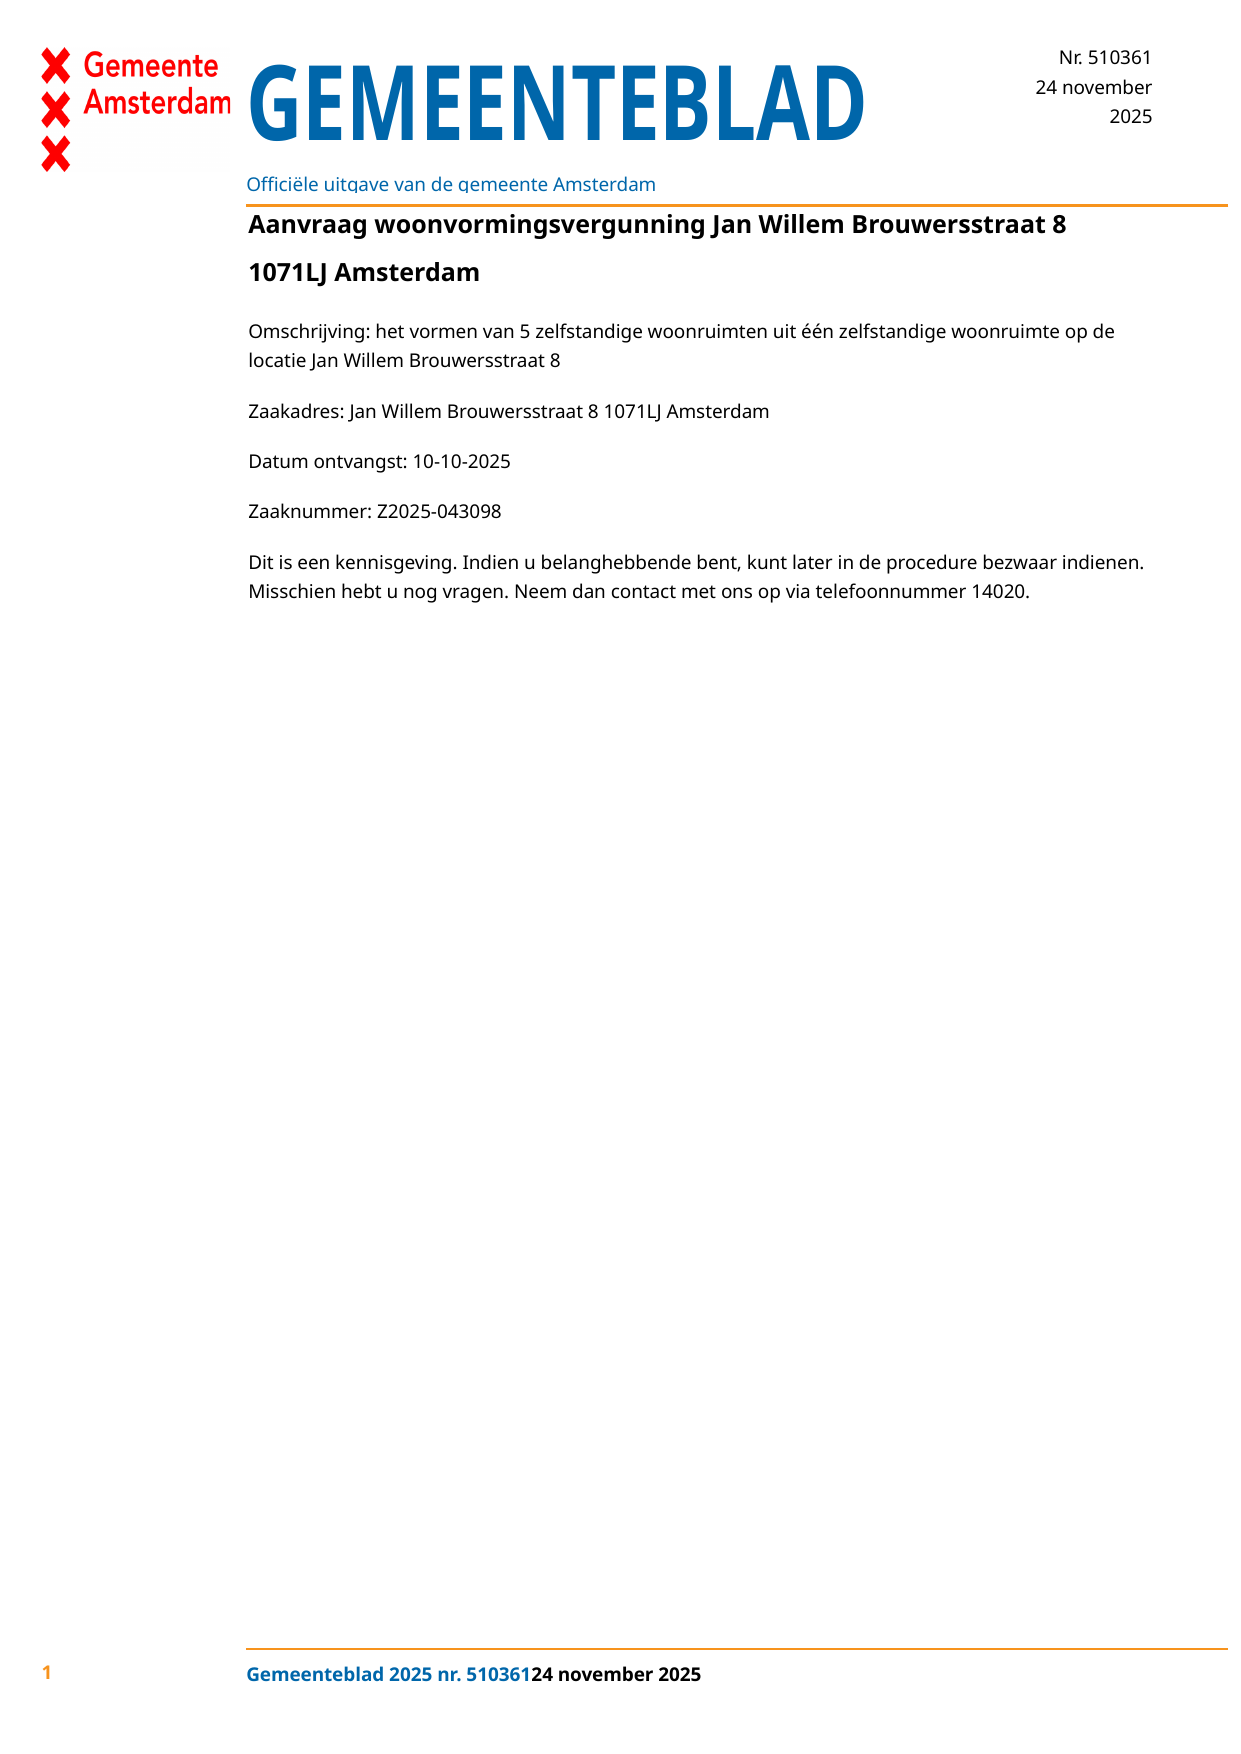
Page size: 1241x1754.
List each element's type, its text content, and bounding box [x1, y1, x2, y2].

text Zaaknummer: Z2025-043098 [248, 499, 1152, 524]
text Dit is een kennisgeving. Indien u belanghebbende bent, kunt later in de procedure bezwaar indienen. Misschien hebt u nog vragen. Neem dan contact met ons op via telefoonnummer 14020. [248, 549, 1152, 604]
text Omschrijving: het vormen van 5 zelfstandige woonruimten uit één zelfstandige woonruimte op de locatie Jan Willem Brouwersstraat 8 [248, 318, 1152, 373]
text Zaakadres: Jan Willem Brouwersstraat 8 1071LJ Amsterdam [248, 398, 1152, 424]
text Aanvraag woonvormingsvergunning Jan Willem Brouwersstraat 8 1071LJ Amsterdam [248, 207, 1152, 288]
picture [41, 47, 231, 172]
text Datum ontvangst: 10-10-2025 [248, 448, 1152, 474]
